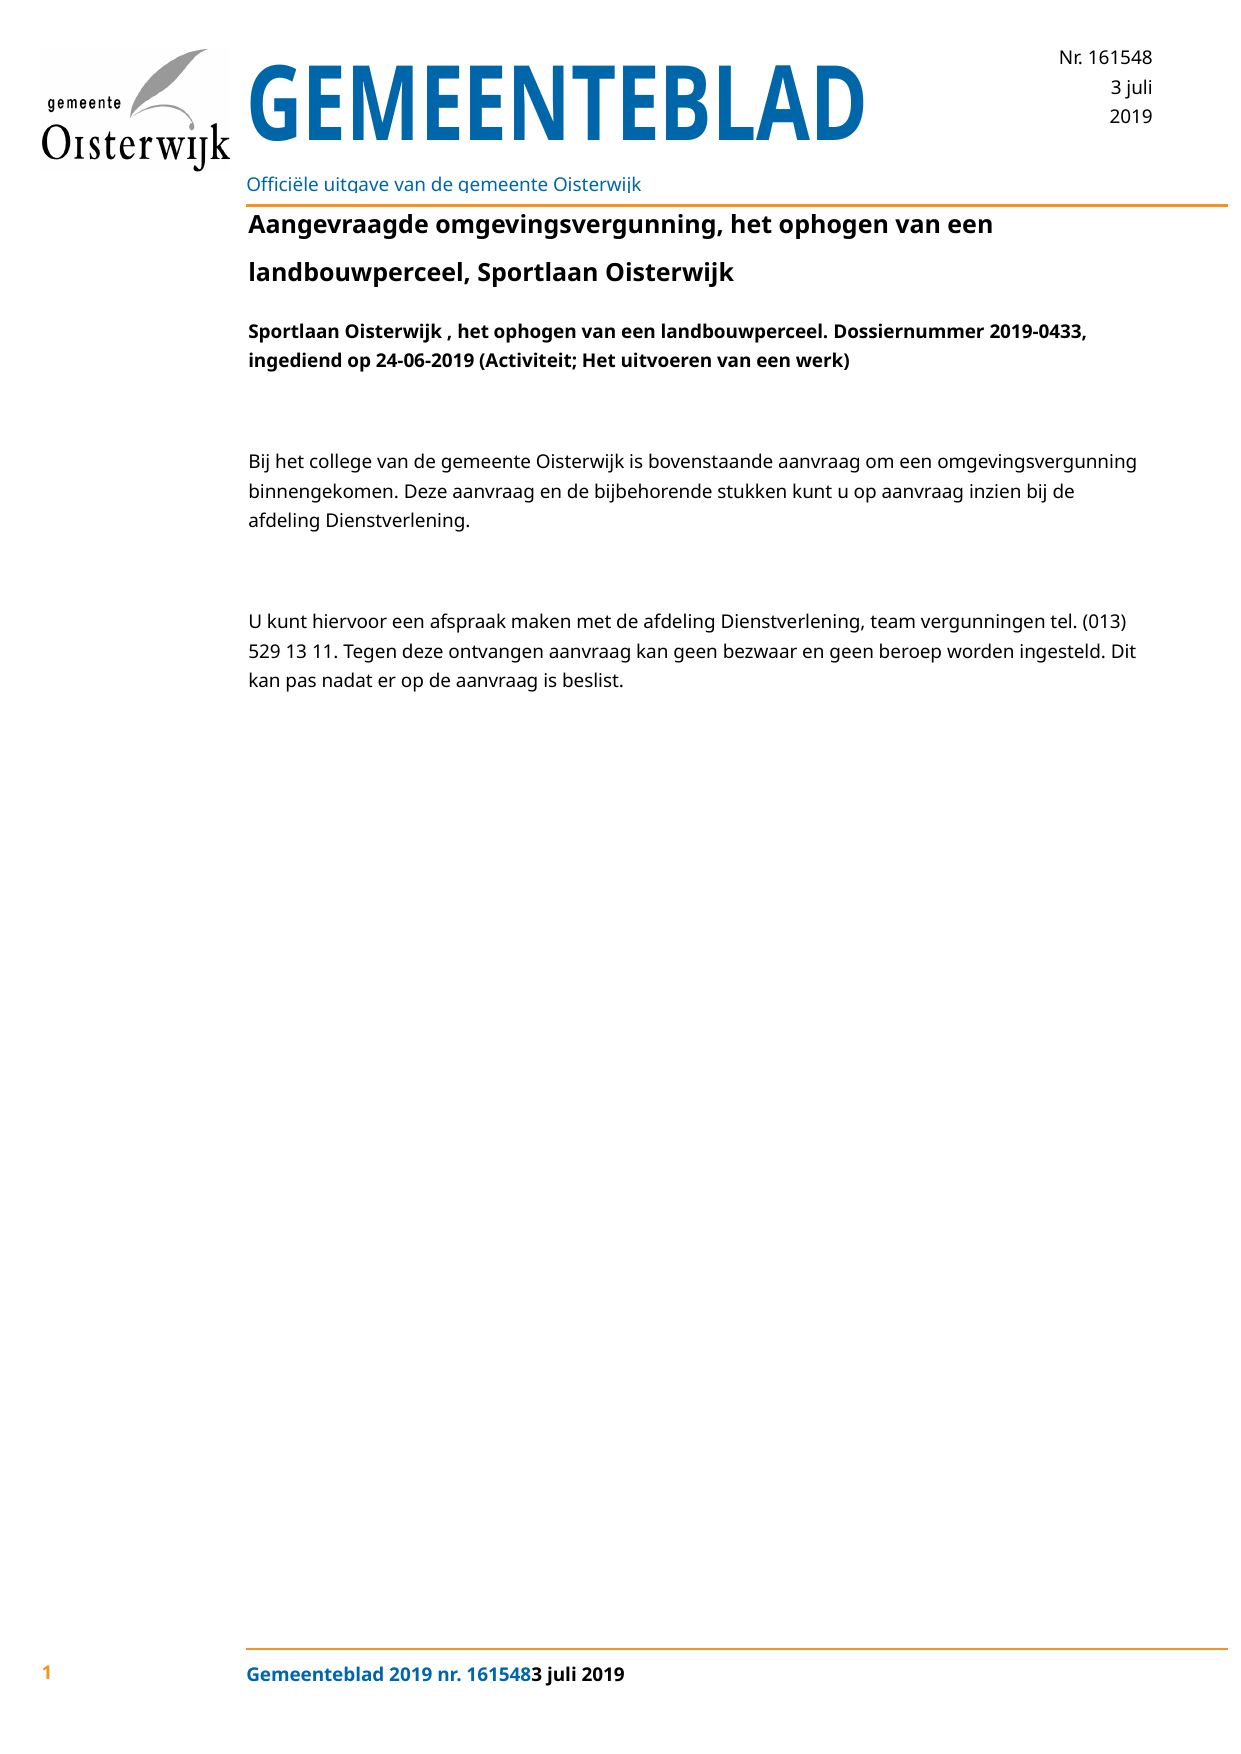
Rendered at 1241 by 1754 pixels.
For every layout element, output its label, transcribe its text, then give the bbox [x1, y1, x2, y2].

picture [41, 47, 231, 172]
text Aangevraagde omgevingsvergunning, het ophogen van een landbouwperceel, Sportlaan Oisterwijk [248, 207, 1152, 288]
text Bij het college van de gemeente Oisterwijk is bovenstaande aanvraag om een omgevingsvergunning binnengekomen. Deze aanvraag en de bijbehorende stukken kunt u op aanvraag inzien bij de afdeling Dienstverlening. [248, 448, 1152, 533]
text Sportlaan Oisterwijk , het ophogen van een landbouwperceel. Dossiernummer 2019-0433, ingediend op 24-06-2019 (Activiteit; Het uitvoeren van een werk) [248, 318, 1152, 373]
text U kunt hiervoor een afspraak maken met de afdeling Dienstverlening, team vergunningen tel. (013) 529 13 11. Tegen deze ontvangen aanvraag kan geen bezwaar en geen beroep worden ingesteld. Dit kan pas nadat er op de aanvraag is beslist. [248, 608, 1152, 693]
